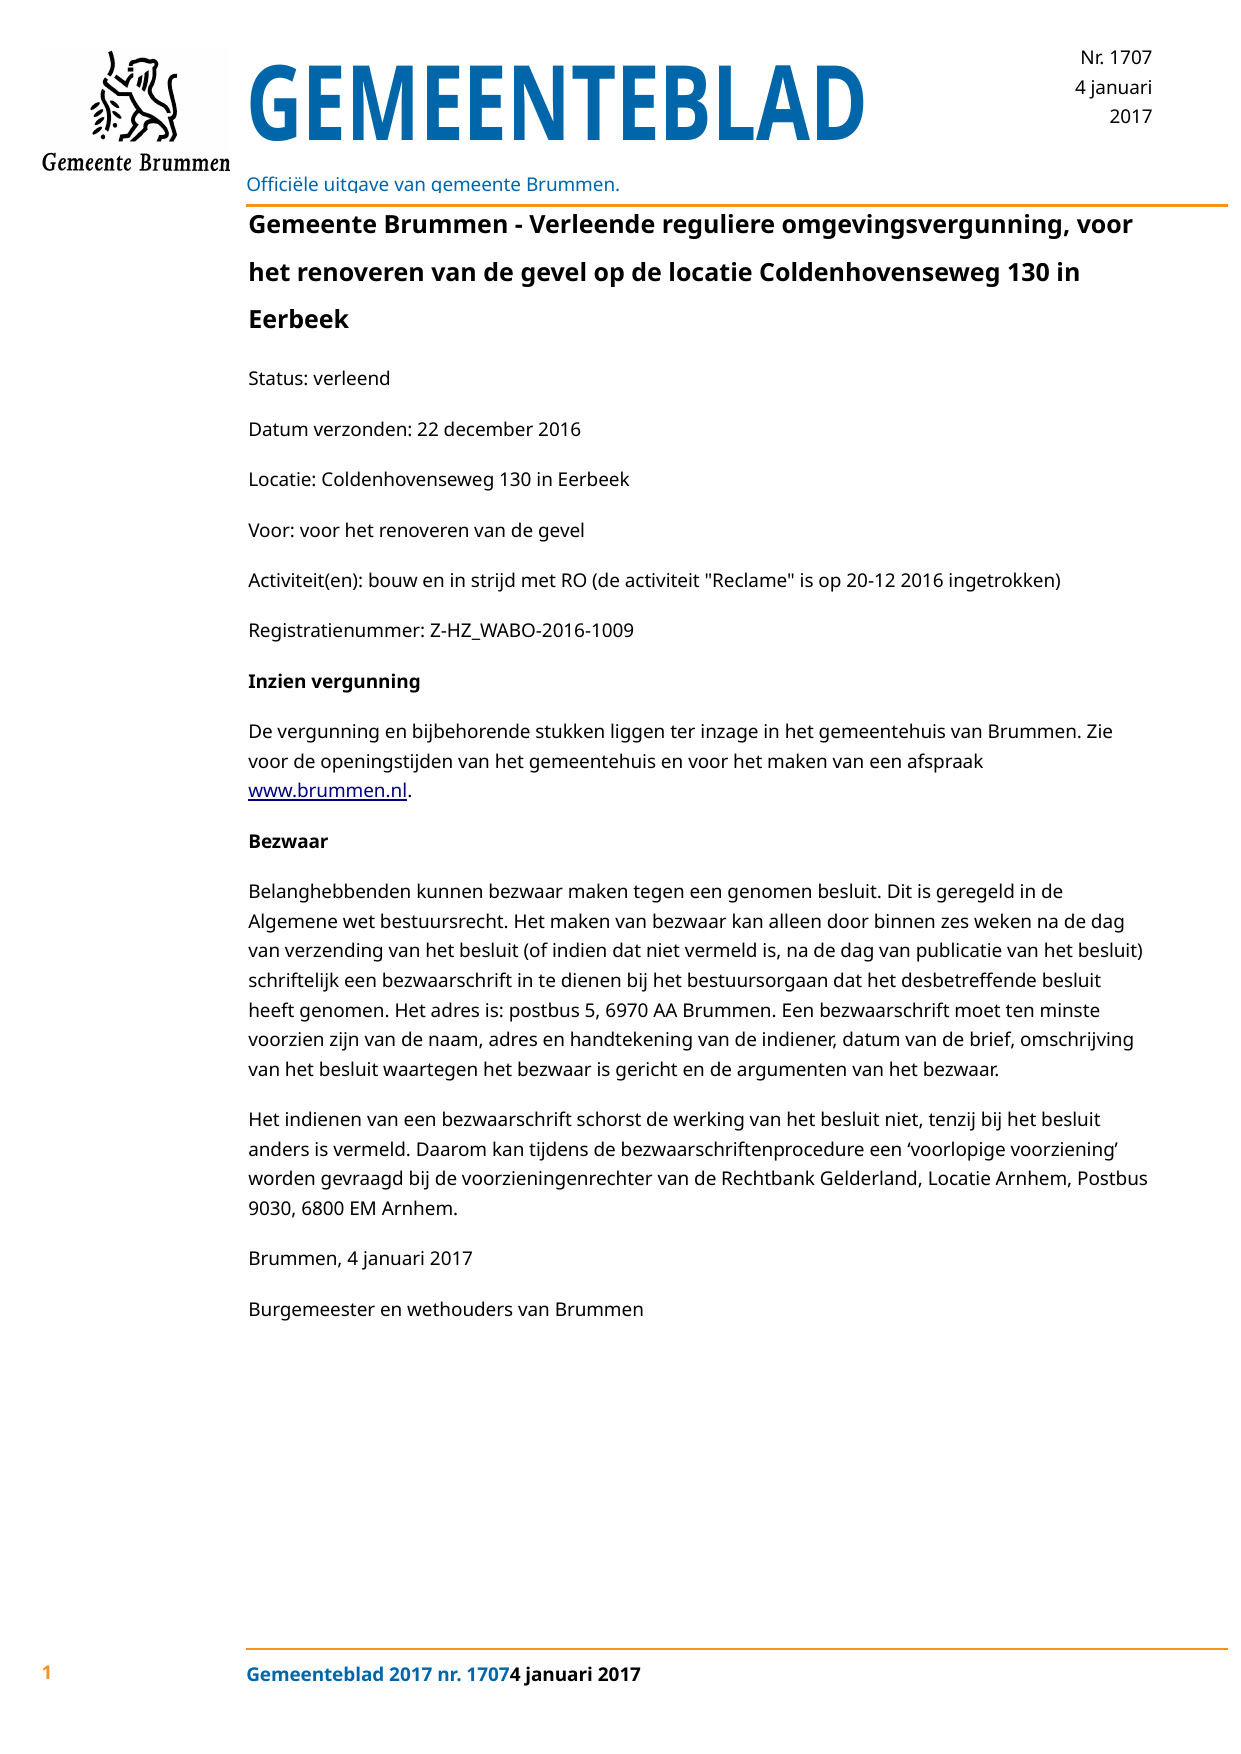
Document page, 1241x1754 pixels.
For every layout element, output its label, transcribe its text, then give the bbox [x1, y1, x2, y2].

text Bezwaar [248, 828, 1152, 854]
text De vergunning en bijbehorende stukken liggen ter inzage in het gemeentehuis van Brummen. Zie voor de openingstijden van het gemeentehuis en voor het maken van een afspraak www.brummen.nl. [248, 718, 1152, 803]
text Locatie: Coldenhovenseweg 130 in Eerbeek [248, 466, 1152, 492]
text Belanghebbenden kunnen bezwaar maken tegen een genomen besluit. Dit is geregeld in de Algemene wet bestuursrecht. Het maken van bezwaar kan alleen door binnen zes weken na de dag van verzending van het besluit (of indien dat niet vermeld is, na de dag van publicatie van het besluit) schriftelijk een bezwaarschrift in te dienen bij het bestuursorgaan dat het desbetreffende besluit heeft genomen. Het adres is: postbus 5, 6970 AA Brummen. Een bezwaarschrift moet ten minste voorzien zijn van de naam, adres en handtekening van de indiener, datum van de brief, omschrijving van het besluit waartegen het bezwaar is gericht en de argumenten van het bezwaar. [248, 878, 1152, 1082]
text Brummen, 4 januari 2017 [248, 1246, 1152, 1271]
text Burgemeester en wethouders van Brummen [248, 1296, 1152, 1322]
text Datum verzonden: 22 december 2016 [248, 416, 1152, 442]
text Het indienen van een bezwaarschrift schorst de werking van het besluit niet, tenzij bij het besluit anders is vermeld. Daarom kan tijdens de bezwaarschriftenprocedure een ‘voorlopige voorziening’ worden gevraagd bij de voorzieningenrechter van de Rechtbank Gelderland, Locatie Arnhem, Postbus 9030, 6800 EM Arnhem. [248, 1106, 1152, 1221]
picture [41, 47, 231, 172]
text Activiteit(en): bouw en in strijd met RO (de activiteit "Reclame" is op 20-12 2016 ingetrokken) [248, 567, 1152, 593]
text Inzien vergunning [248, 668, 1152, 694]
text Status: verleend [248, 366, 1152, 391]
text Registratienummer: Z-HZ_WABO-2016-1009 [248, 618, 1152, 643]
text Voor: voor het renoveren van de gevel [248, 517, 1152, 542]
text Gemeente Brummen - Verleende reguliere omgevingsvergunning, voor het renoveren van de gevel op de locatie Coldenhovenseweg 130 in Eerbeek [248, 207, 1152, 336]
